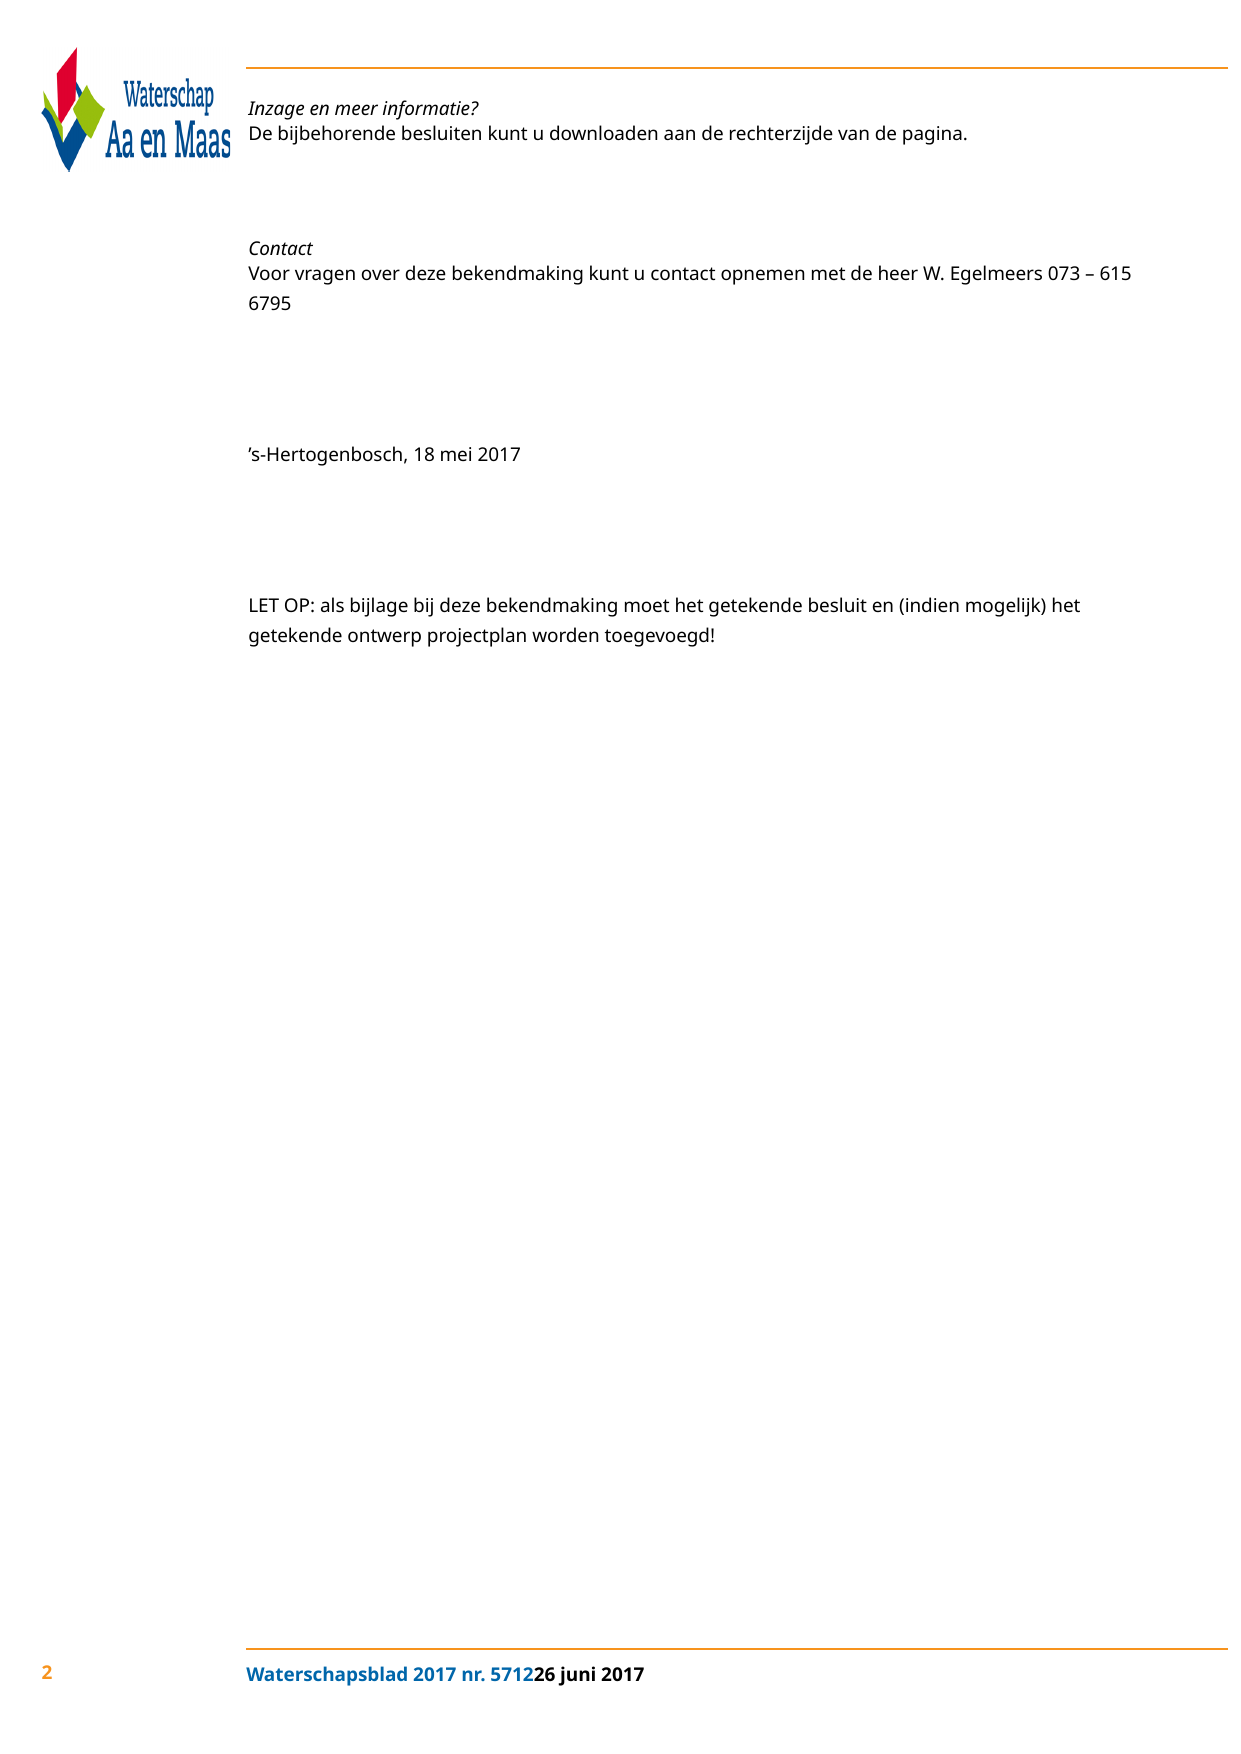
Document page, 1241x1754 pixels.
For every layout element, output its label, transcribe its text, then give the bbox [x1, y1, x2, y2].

text Voor vragen over deze bekendmaking kunt u contact opnemen met de heer W. Egelmeers 073 – 615 6795 [248, 261, 1152, 316]
picture [41, 47, 231, 172]
text LET OP: als bijlage bij deze bekendmaking moet het getekende besluit en (indien mogelijk) het getekende ontwerp projectplan worden toegevoegd! [248, 593, 1152, 648]
text ’s-Hertogenbosch, 18 mei 2017 [248, 441, 1152, 467]
text Contact [248, 235, 1152, 261]
text De bijbehorende besluiten kunt u downloaden aan de rechterzijde van de pagina. [248, 121, 1152, 146]
text Inzage en meer informatie? [248, 95, 1152, 121]
